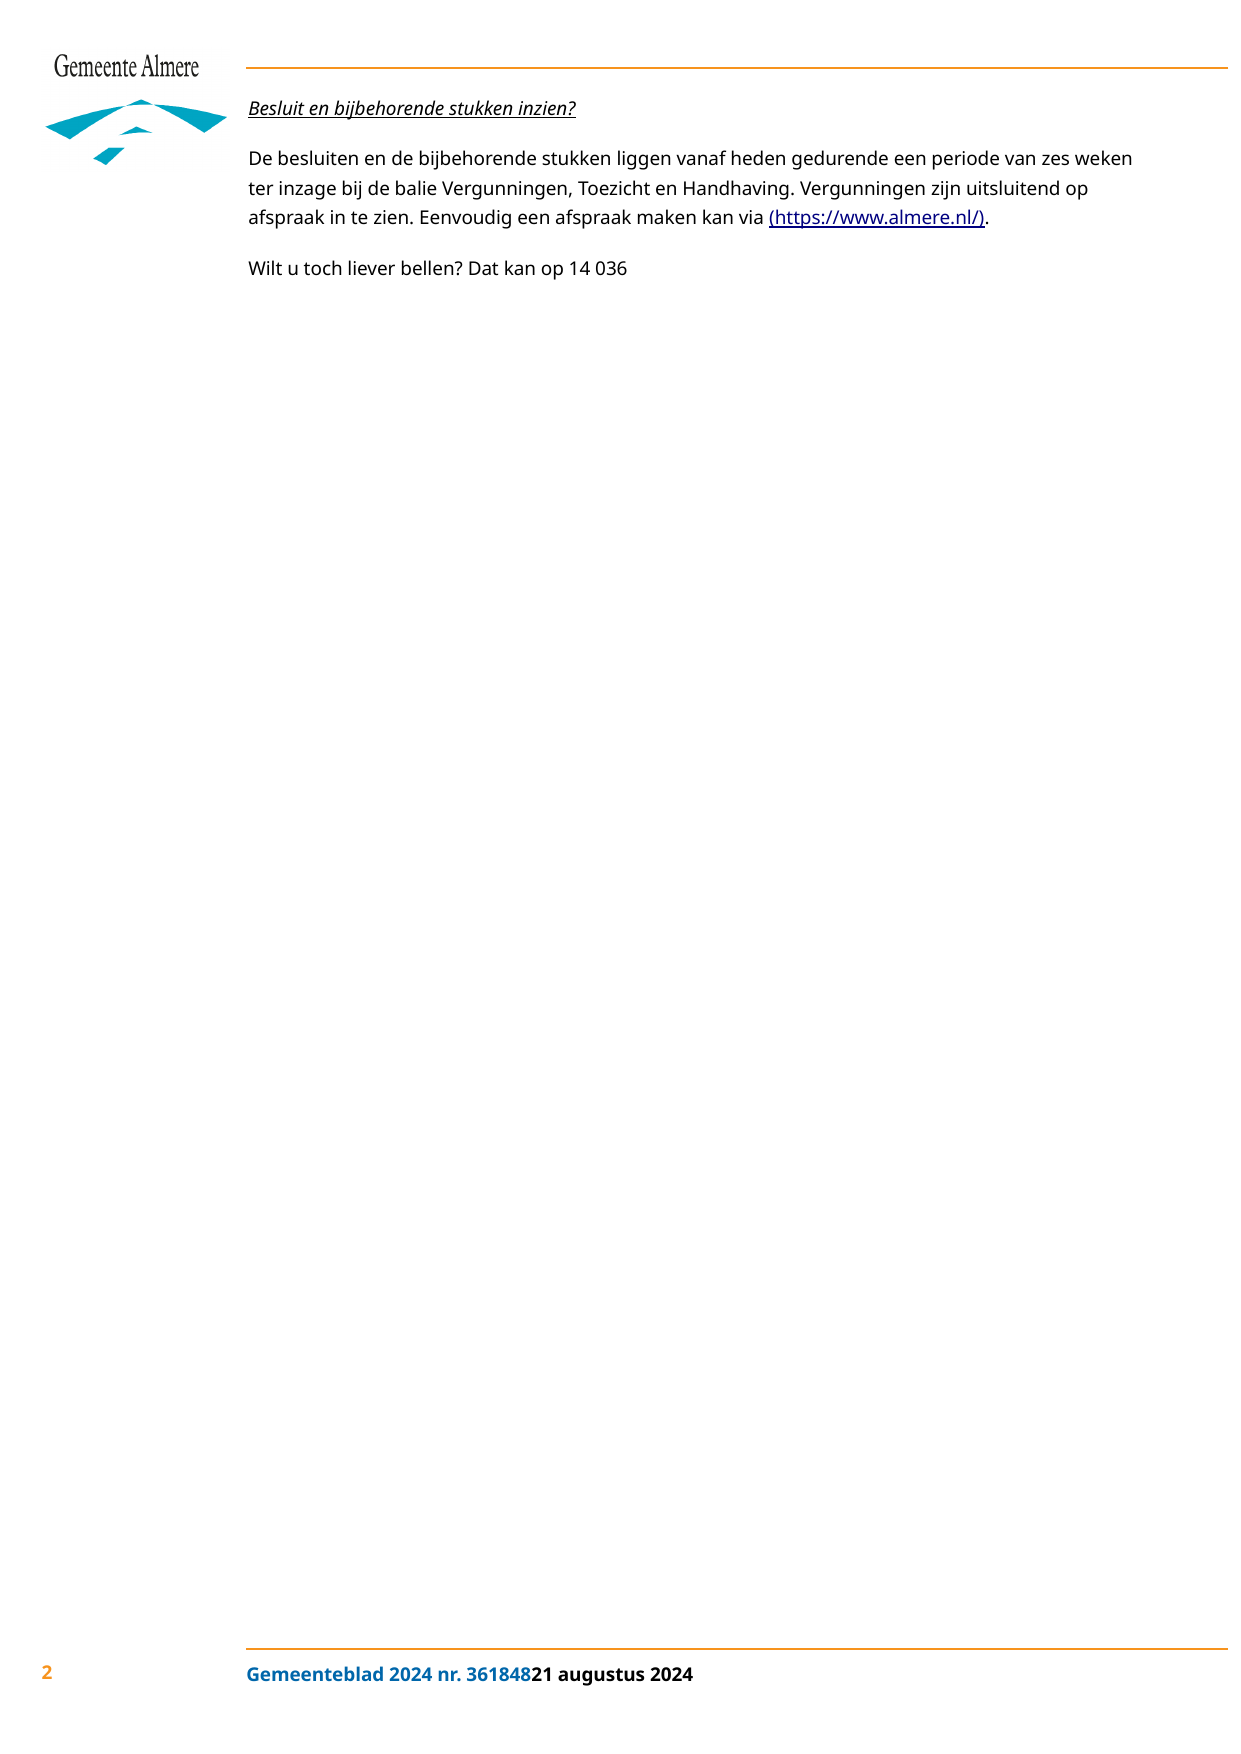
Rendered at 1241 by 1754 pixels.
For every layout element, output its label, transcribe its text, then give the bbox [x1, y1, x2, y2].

text Besluit en bijbehorende stukken inzien? [248, 95, 1152, 121]
text Wilt u toch liever bellen? Dat kan op 14 036 [248, 255, 1152, 281]
text De besluiten en de bijbehorende stukken liggen vanaf heden gedurende een periode van zes weken ter inzage bij de balie Vergunningen, Toezicht en Handhaving. Vergunningen zijn uitsluitend op afspraak in te zien. Eenvoudig een afspraak maken kan via (https://www.almere.nl/). [248, 145, 1152, 230]
picture [41, 47, 231, 172]
